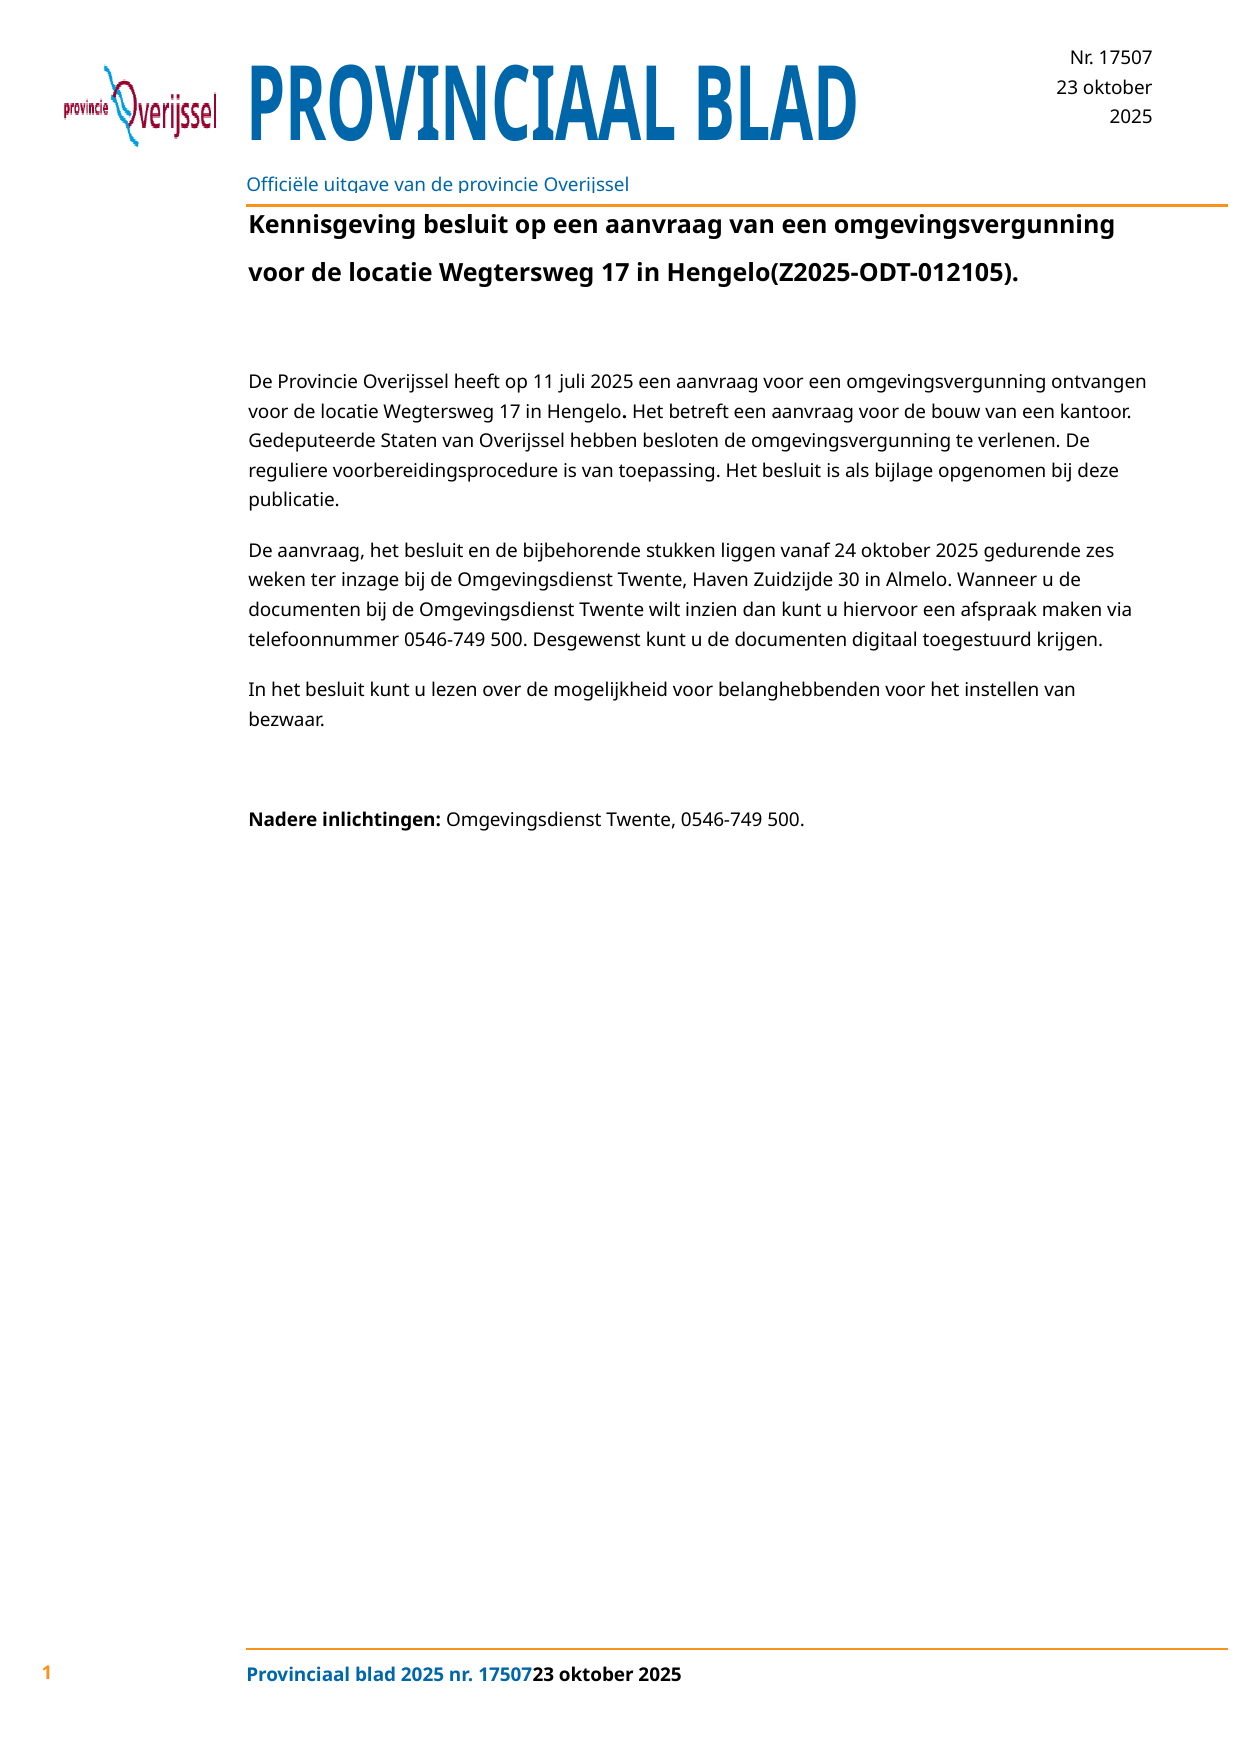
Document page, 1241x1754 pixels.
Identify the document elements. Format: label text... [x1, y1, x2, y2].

text Nadere inlichtingen: Omgevingsdienst Twente, 0546-749 500. [248, 807, 1152, 832]
picture [41, 47, 231, 172]
text De Provincie Overijssel heeft op 11 juli 2025 een aanvraag voor een omgevingsvergunning ontvangen voor de locatie Wegtersweg 17 in Hengelo. Het betreft een aanvraag voor de bouw van een kantoor. Gedeputeerde Staten van Overijssel hebben besloten de omgevingsvergunning te verlenen. De reguliere voorbereidingsprocedure is van toepassing. Het besluit is als bijlage opgenomen bij deze publicatie. [248, 368, 1152, 512]
text In het besluit kunt u lezen over de mogelijkheid voor belanghebbenden voor het instellen van bezwaar. [248, 676, 1152, 732]
text De aanvraag, het besluit en de bijbehorende stukken liggen vanaf 24 oktober 2025 gedurende zes weken ter inzage bij de Omgevingsdienst Twente, Haven Zuidzijde 30 in Almelo. Wanneer u de documenten bij de Omgevingsdienst Twente wilt inzien dan kunt u hiervoor een afspraak maken via telefoonnummer 0546-749 500. Desgewenst kunt u de documenten digitaal toegestuurd krijgen. [248, 537, 1152, 652]
text Kennisgeving besluit op een aanvraag van een omgevingsvergunning voor de locatie Wegtersweg 17 in Hengelo(Z2025-ODT-012105). [248, 207, 1152, 288]
